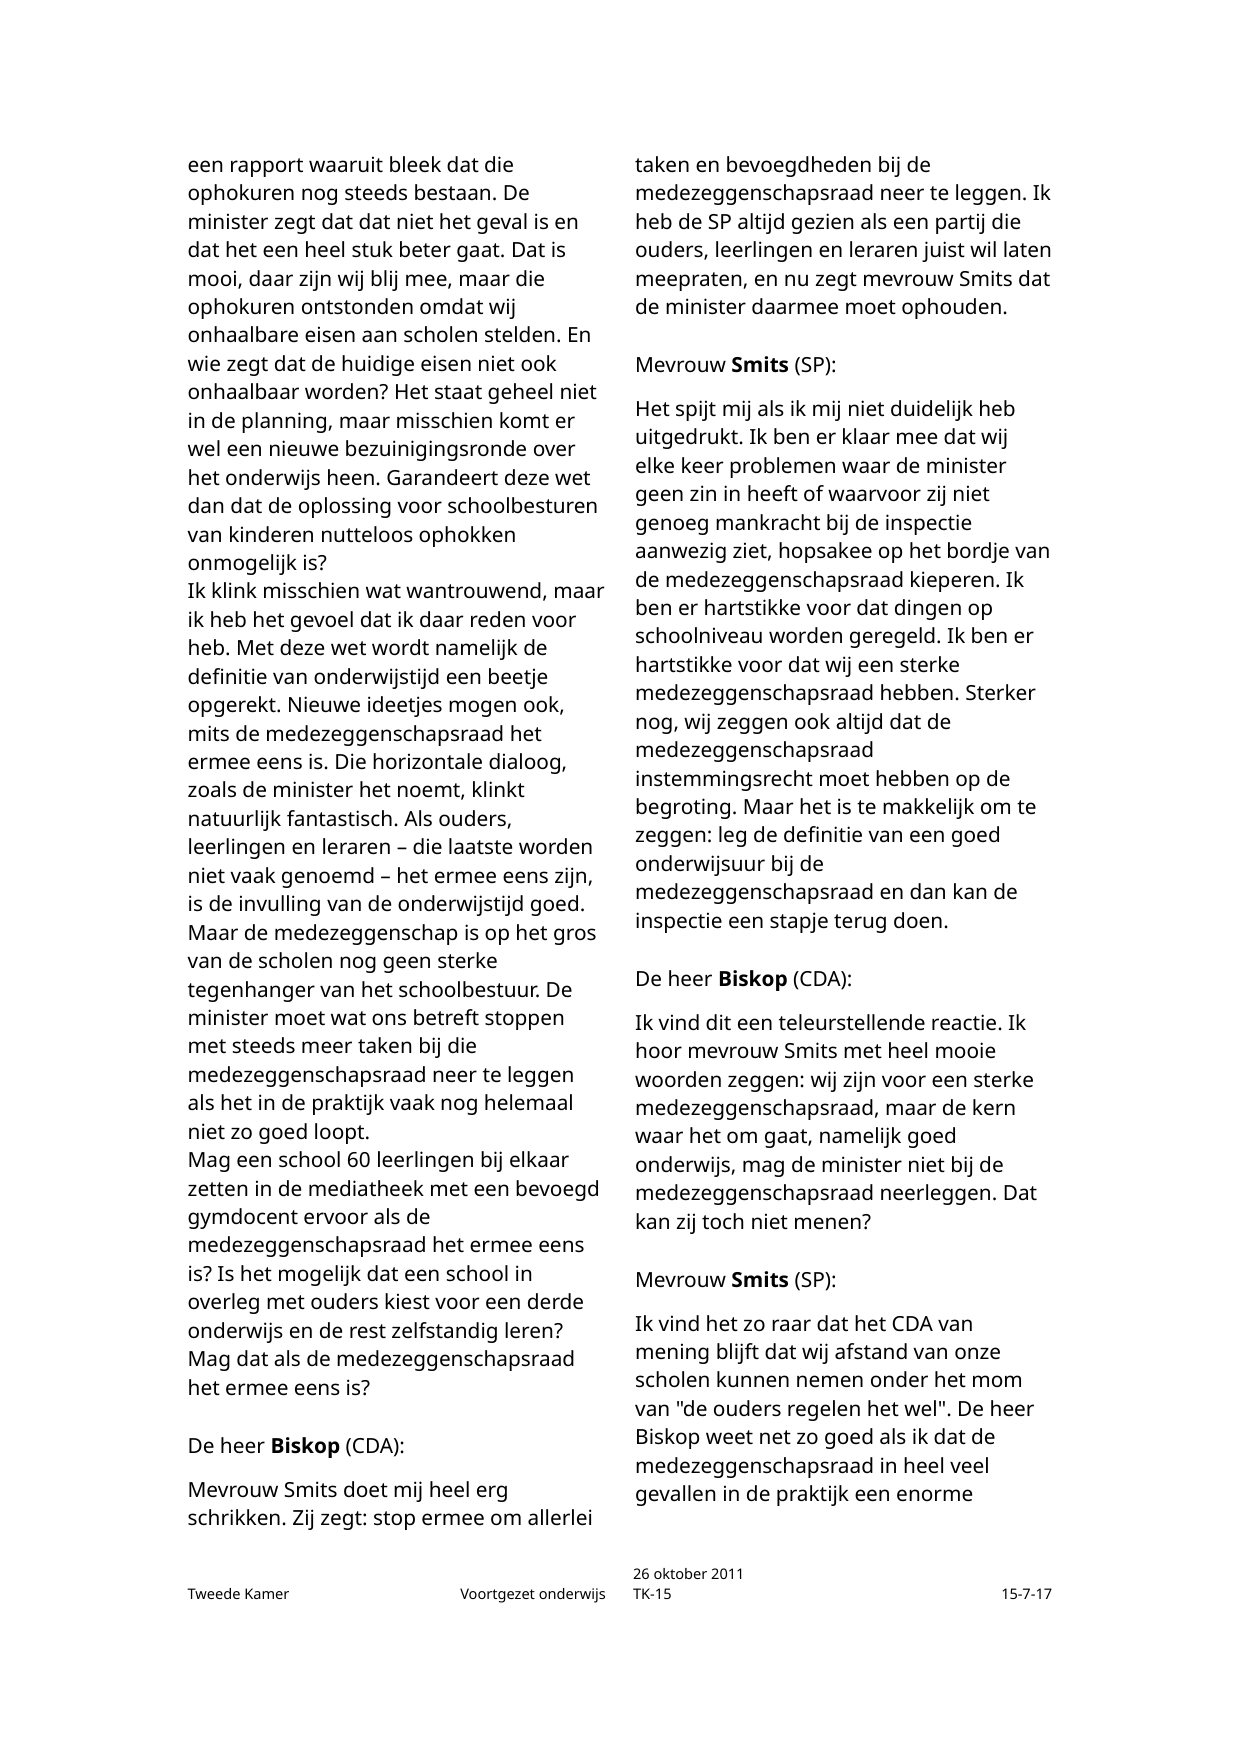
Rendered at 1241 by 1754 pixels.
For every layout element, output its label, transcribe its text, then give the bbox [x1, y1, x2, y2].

text Ik vind het zo raar dat het CDA van mening blijft dat wij afstand van onze scholen kunnen nemen onder het mom van "de ouders regelen het wel". De heer Biskop weet net zo goed als ik dat de medezeggenschapsraad in heel veel gevallen in de praktijk een enorme [635, 1309, 1053, 1508]
text Het spijt mij als ik mij niet duidelijk heb uitgedrukt. Ik ben er klaar mee dat wij elke keer problemen waar de minister geen zin in heeft of waarvoor zij niet genoeg mankracht bij de inspectie aanwezig ziet, hopsakee op het bordje van de medezeggenschapsraad kieperen. Ik ben er hartstikke voor dat dingen op schoolniveau worden geregeld. Ik ben er hartstikke voor dat wij een sterke medezeggenschapsraad hebben. Sterker nog, wij zeggen ook altijd dat de medezeggenschapsraad instemmingsrecht moet hebben op de begroting. Maar het is te makkelijk om te zeggen: leg de definitie van een goed onderwijsuur bij de medezeggenschapsraad en dan kan de inspectie een stapje terug doen. [635, 394, 1053, 934]
text Mevrouw Smits (SP): [635, 351, 1053, 379]
text Mevrouw Smits doet mij heel erg schrikken. Zij zegt: stop ermee om allerlei [187, 1475, 605, 1532]
text Ik vind dit een teleurstellende reactie. Ik hoor mevrouw Smits met heel mooie woorden zeggen: wij zijn voor een sterke medezeggenschapsraad, maar de kern waar het om gaat, namelijk goed onderwijs, mag de minister niet bij de medezeggenschapsraad neerleggen. Dat kan zij toch niet menen? [635, 1008, 1053, 1235]
text taken en bevoegdheden bij de medezeggenschapsraad neer te leggen. Ik heb de SP altijd gezien als een partij die ouders, leerlingen en leraren juist wil laten meepraten, en nu zegt mevrouw Smits dat de minister daarmee moet ophouden. [635, 150, 1053, 321]
text De heer Biskop (CDA): [635, 964, 1053, 993]
text Ik klink misschien wat wantrouwend, maar ik heb het gevoel dat ik daar reden voor heb. Met deze wet wordt namelijk de definitie van onderwijstijd een beetje opgerekt. Nieuwe ideetjes mogen ook, mits de medezeggenschapsraad het ermee eens is. Die horizontale dialoog, zoals de minister het noemt, klinkt natuurlijk fantastisch. Als ouders, leerlingen en leraren – die laatste worden niet vaak genoemd – het ermee eens zijn, is de invulling van de onderwijstijd goed. Maar de medezeggenschap is op het gros van de scholen nog geen sterke tegenhanger van het schoolbestuur. De minister moet wat ons betreft stoppen met steeds meer taken bij die medezeggenschapsraad neer te leggen als het in de praktijk vaak nog helemaal niet zo goed loopt. [187, 577, 605, 1145]
text De heer Biskop (CDA): [187, 1431, 605, 1460]
text Mevrouw Smits (SP): [635, 1265, 1053, 1294]
text een rapport waaruit bleek dat die ophokuren nog steeds bestaan. De minister zegt dat dat niet het geval is en dat het een heel stuk beter gaat. Dat is mooi, daar zijn wij blij mee, maar die ophokuren ontstonden omdat wij onhaalbare eisen aan scholen stelden. En wie zegt dat de huidige eisen niet ook onhaalbaar worden? Het staat geheel niet in de planning, maar misschien komt er wel een nieuwe bezuinigingsronde over het onderwijs heen. Garandeert deze wet dan dat de oplossing voor schoolbesturen van kinderen nutteloos ophokken onmogelijk is? [187, 150, 605, 577]
text Mag een school 60 leerlingen bij elkaar zetten in de mediatheek met een bevoegd gymdocent ervoor als de medezeggenschapsraad het ermee eens is? Is het mogelijk dat een school in overleg met ouders kiest voor een derde onderwijs en de rest zelfstandig leren? Mag dat als de medezeggenschapsraad het ermee eens is? [187, 1145, 605, 1401]
